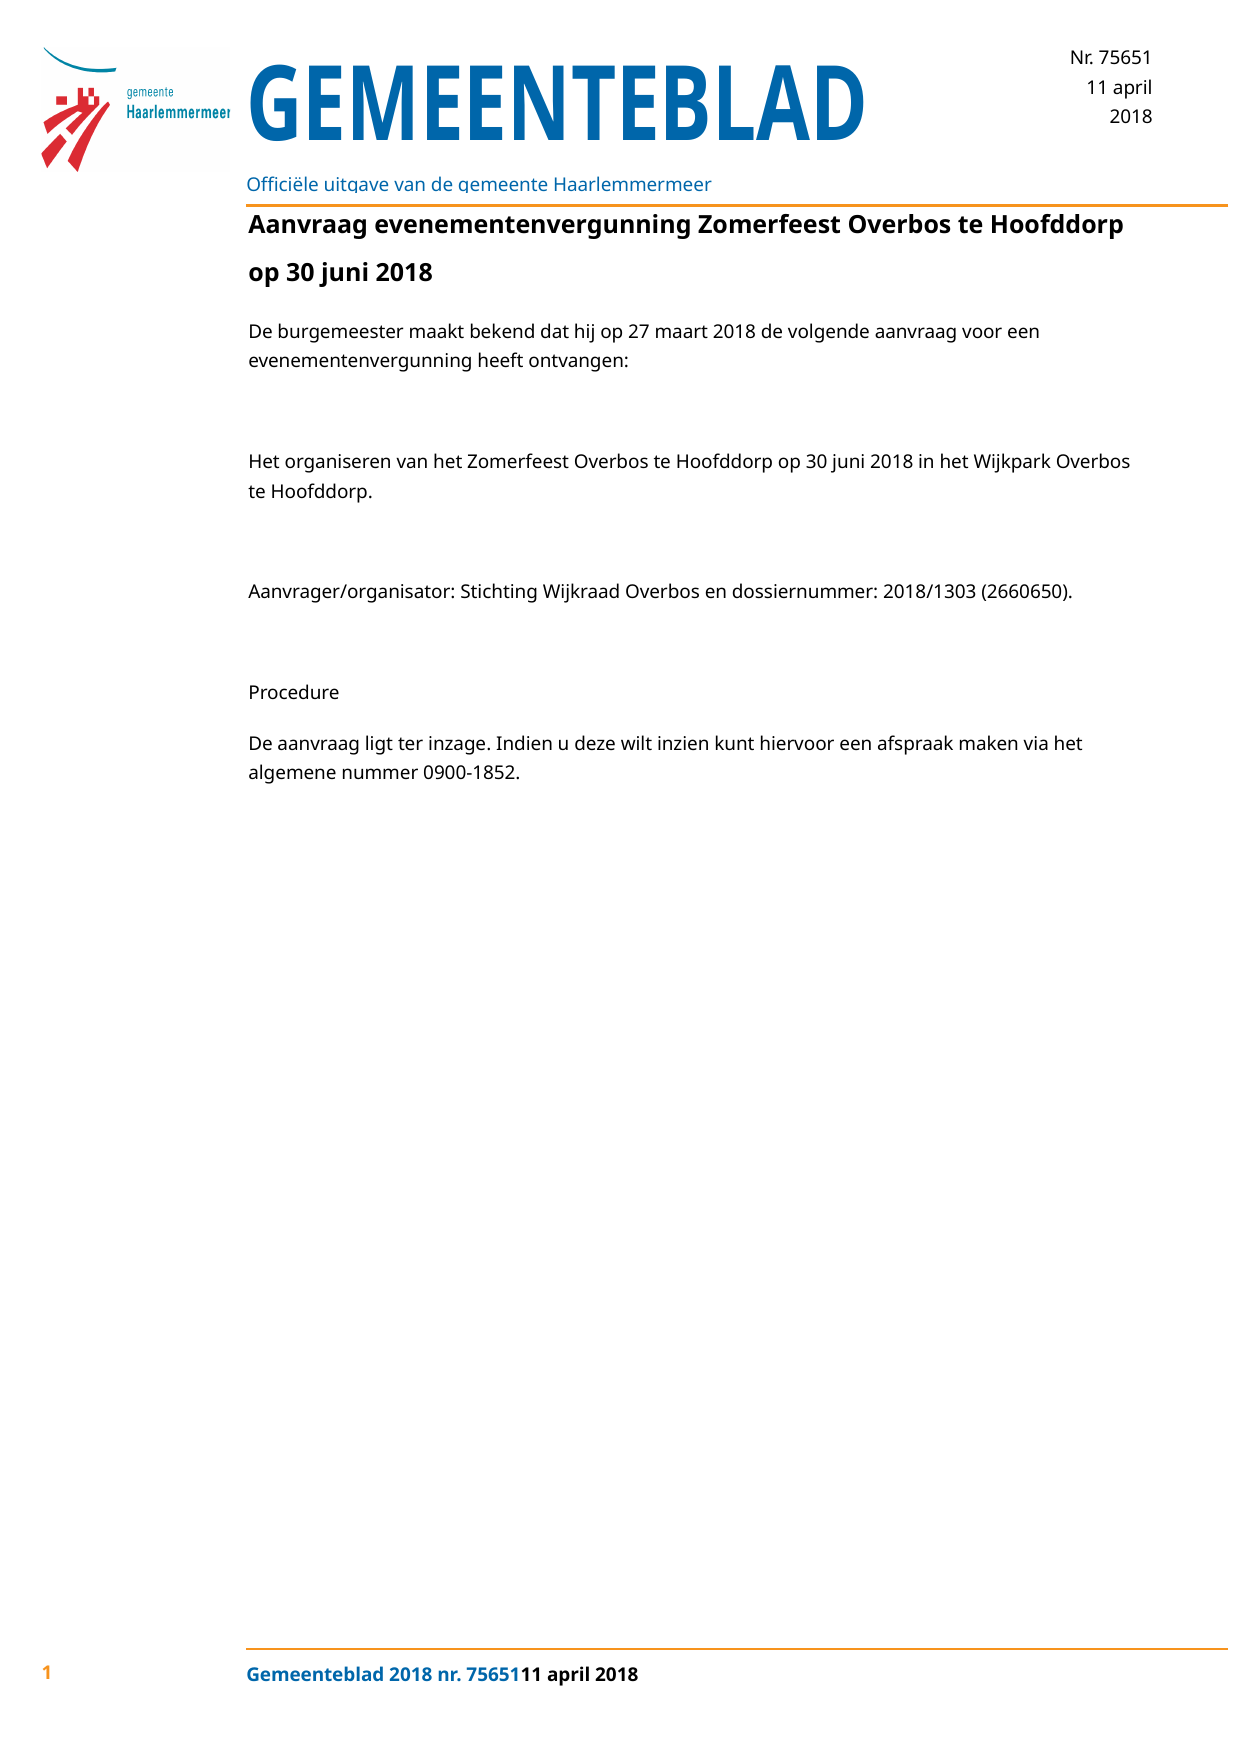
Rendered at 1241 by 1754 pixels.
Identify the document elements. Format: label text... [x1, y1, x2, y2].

text Het organiseren van het Zomerfeest Overbos te Hoofddorp op 30 juni 2018 in het Wijkpark Overbos te Hoofddorp. [248, 448, 1152, 504]
text De aanvraag ligt ter inzage. Indien u deze wilt inzien kunt hiervoor een afspraak maken via het algemene nummer 0900-1852. [248, 730, 1152, 785]
text Procedure [248, 679, 1152, 705]
text Aanvraag evenementenvergunning Zomerfeest Overbos te Hoofddorp op 30 juni 2018 [248, 207, 1152, 288]
text De burgemeester maakt bekend dat hij op 27 maart 2018 de volgende aanvraag voor een evenementenvergunning heeft ontvangen: [248, 318, 1152, 373]
text Aanvrager/organisator: Stichting Wijkraad Overbos en dossiernummer: 2018/1303 (2660650). [248, 579, 1152, 604]
picture [41, 47, 231, 172]
